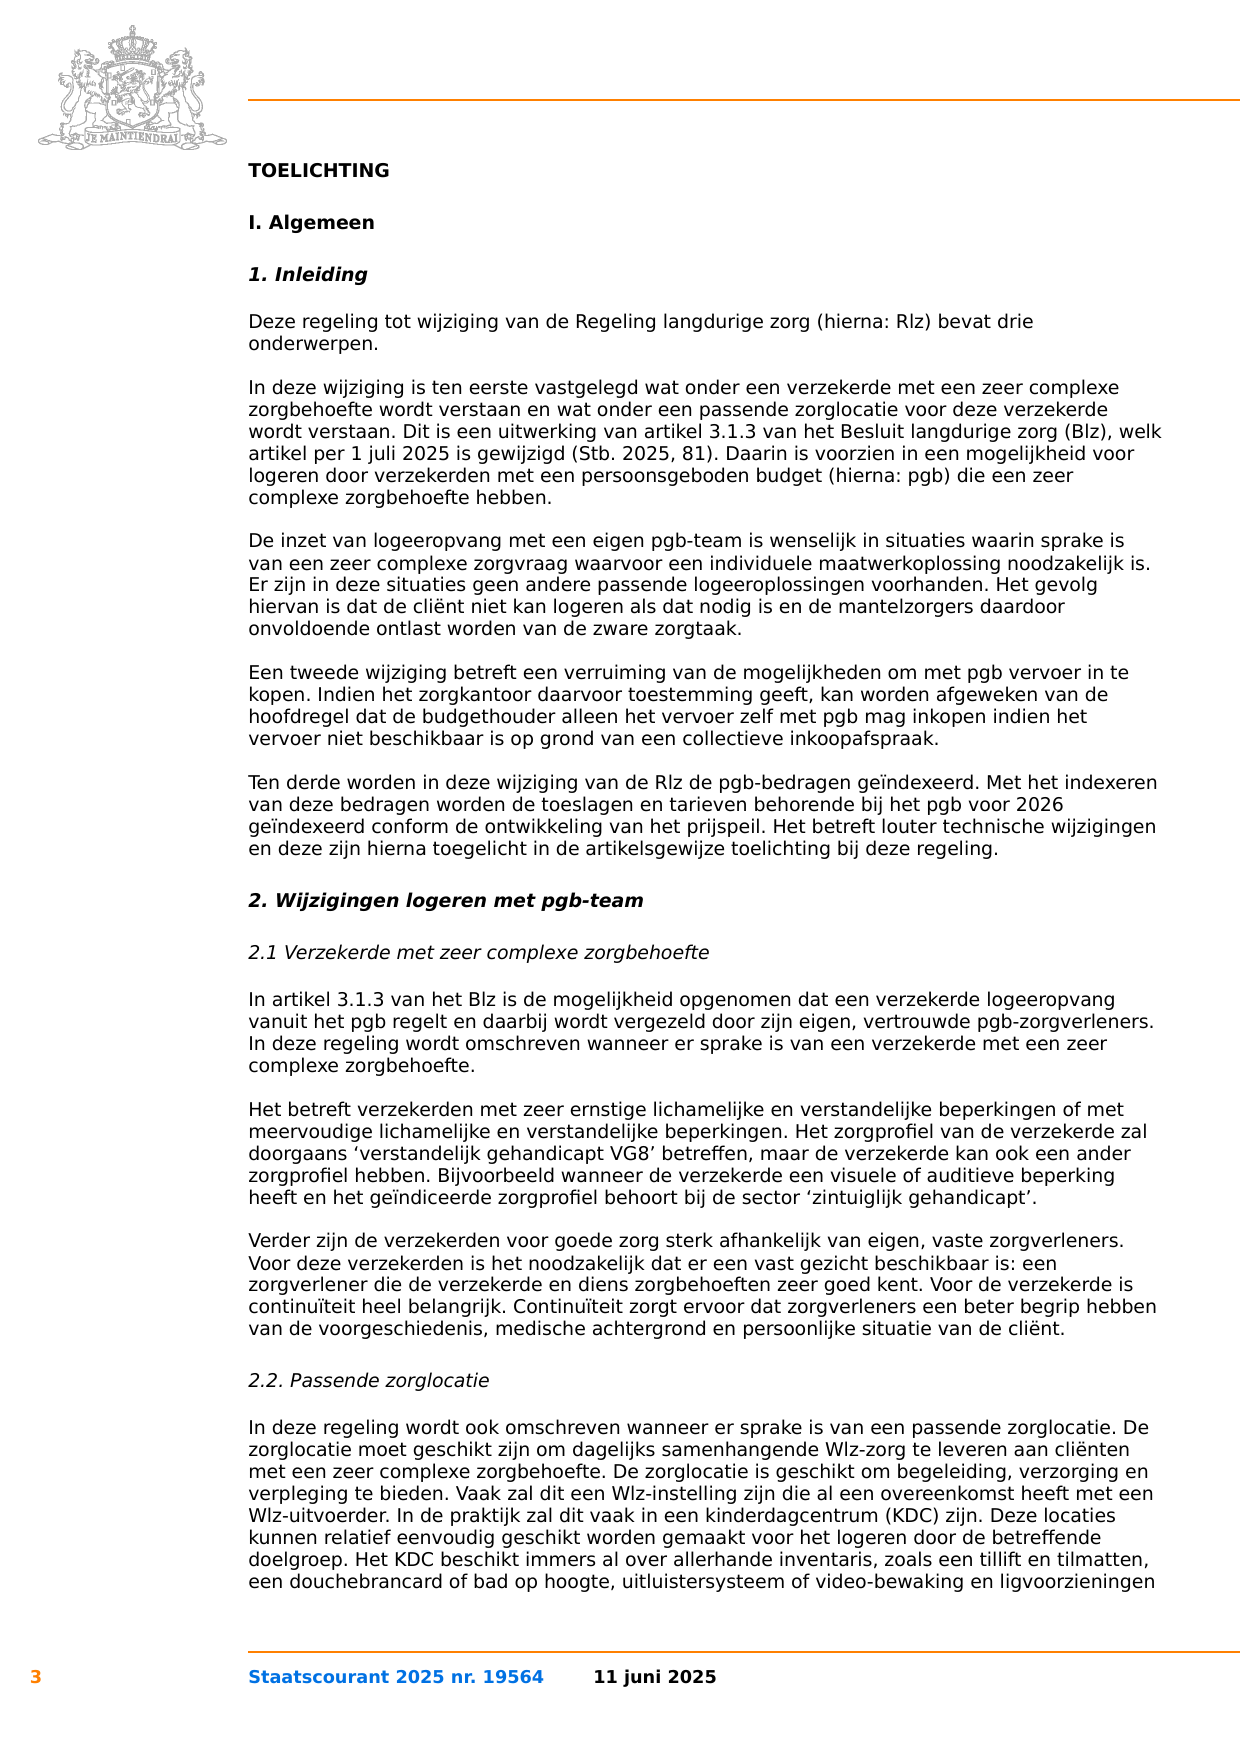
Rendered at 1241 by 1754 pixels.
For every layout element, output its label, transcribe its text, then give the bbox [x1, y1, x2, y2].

text Ten derde worden in deze wijziging van de Rlz de pgb-bedragen geïndexeerd. Met het indexeren van deze bedragen worden de toeslagen en tarieven behorende bij het pgb voor 2026 geïndexeerd conform de ontwikkeling van het prijspeil. Het betreft louter technische wijzigingen en deze zijn hierna toegelicht in de artikelsgewijze toelichting bij deze regeling. [248, 772, 1163, 860]
text Het betreft verzekerden met zeer ernstige lichamelijke en verstandelijke beperkingen of met meervoudige lichamelijke en verstandelijke beperkingen. Het zorgprofiel van de verzekerde zal doorgaans ‘verstandelijk gehandicapt VG8’ betreffen, maar de verzekerde kan ook een ander zorgprofiel hebben. Bijvoorbeeld wanneer de verzekerde een visuele of auditieve beperking heeft en het geïndiceerde zorgprofiel behoort bij de sector ‘zintuiglijk gehandicapt’. [248, 1099, 1163, 1208]
subtitle I. Algemeen [248, 212, 1163, 234]
text In deze wijziging is ten eerste vastgelegd wat onder een verzekerde met een zeer complexe zorgbehoefte wordt verstaan en wat onder een passende zorglocatie voor deze verzekerde wordt verstaan. Dit is een uitwerking van artikel 3.1.3 van het Besluit langdurige zorg (Blz), welk artikel per 1 juli 2025 is gewijzigd (Stb. 2025, 81). Daarin is voorzien in een mogelijkheid voor logeren door verzekerden met een persoonsgeboden budget (hierna: pgb) die een zeer complexe zorgbehoefte hebben. [248, 377, 1163, 508]
text In deze regeling wordt ook omschreven wanneer er sprake is van een passende zorglocatie. De zorglocatie moet geschikt zijn om dagelijks samenhangende Wlz-zorg te leveren aan cliënten met een zeer complexe zorgbehoefte. De zorglocatie is geschikt om begeleiding, verzorging en verpleging te bieden. Vaak zal dit een Wlz-instelling zijn die al een overeenkomst heeft met een Wlz-uitvoerder. In de praktijk zal dit vaak in een kinderdagcentrum (KDC) zijn. Deze locaties kunnen relatief eenvoudig geschikt worden gemaakt voor het logeren door de betreffende doelgroep. Het KDC beschikt immers al over allerhande inventaris, zoals een tillift en tilmatten, een douchebrancard of bad op hoogte, uitluistersysteem of video-bewaking en ligvoorzieningen [248, 1417, 1163, 1593]
text In artikel 3.1.3 van het Blz is de mogelijkheid opgenomen dat een verzekerde logeeropvang vanuit het pgb regelt en daarbij wordt vergezeld door zijn eigen, vertrouwde pgb-zorgverleners. In deze regeling wordt omschreven wanneer er sprake is van een verzekerde met een zeer complexe zorgbehoefte. [248, 989, 1163, 1077]
text Een tweede wijziging betreft een verruiming van de mogelijkheden om met pgb vervoer in te kopen. Indien het zorgkantoor daarvoor toestemming geeft, kan worden afgeweken van de hoofdregel dat de budgethouder alleen het vervoer zelf met pgb mag inkopen indien het vervoer niet beschikbaar is op grond van een collectieve inkoopafspraak. [248, 662, 1163, 750]
picture [38, 25, 227, 150]
subtitle 2.1 Verzekerde met zeer complexe zorgbehoefte [248, 942, 1163, 964]
subtitle 2.2. Passende zorglocatie [248, 1370, 1163, 1392]
text De inzet van logeeropvang met een eigen pgb-team is wenselijk in situaties waarin sprake is van een zeer complexe zorgvraag waarvoor een individuele maatwerkoplossing noodzakelijk is. Er zijn in deze situaties geen andere passende logeeroplossingen voorhanden. Het gevolg hiervan is dat de cliënt niet kan logeren als dat nodig is en de mantelzorgers daardoor onvoldoende ontlast worden van de zware zorgtaak. [248, 530, 1163, 640]
subtitle TOELICHTING [248, 160, 1163, 182]
text Deze regeling tot wijziging van de Regeling langdurige zorg (hierna: Rlz) bevat drie onderwerpen. [248, 311, 1163, 355]
text Verder zijn de verzekerden voor goede zorg sterk afhankelijk van eigen, vaste zorgverleners. Voor deze verzekerden is het noodzakelijk dat er een vast gezicht beschikbaar is: een zorgverlener die de verzekerde en diens zorgbehoeften zeer goed kent. Voor de verzekerde is continuïteit heel belangrijk. Continuïteit zorgt ervoor dat zorgverleners een beter begrip hebben van de voorgeschiedenis, medische achtergrond en persoonlijke situatie van de cliënt. [248, 1230, 1163, 1340]
subtitle 1. Inleiding [248, 264, 1163, 286]
subtitle 2. Wijzigingen logeren met pgb-team [248, 890, 1163, 912]
